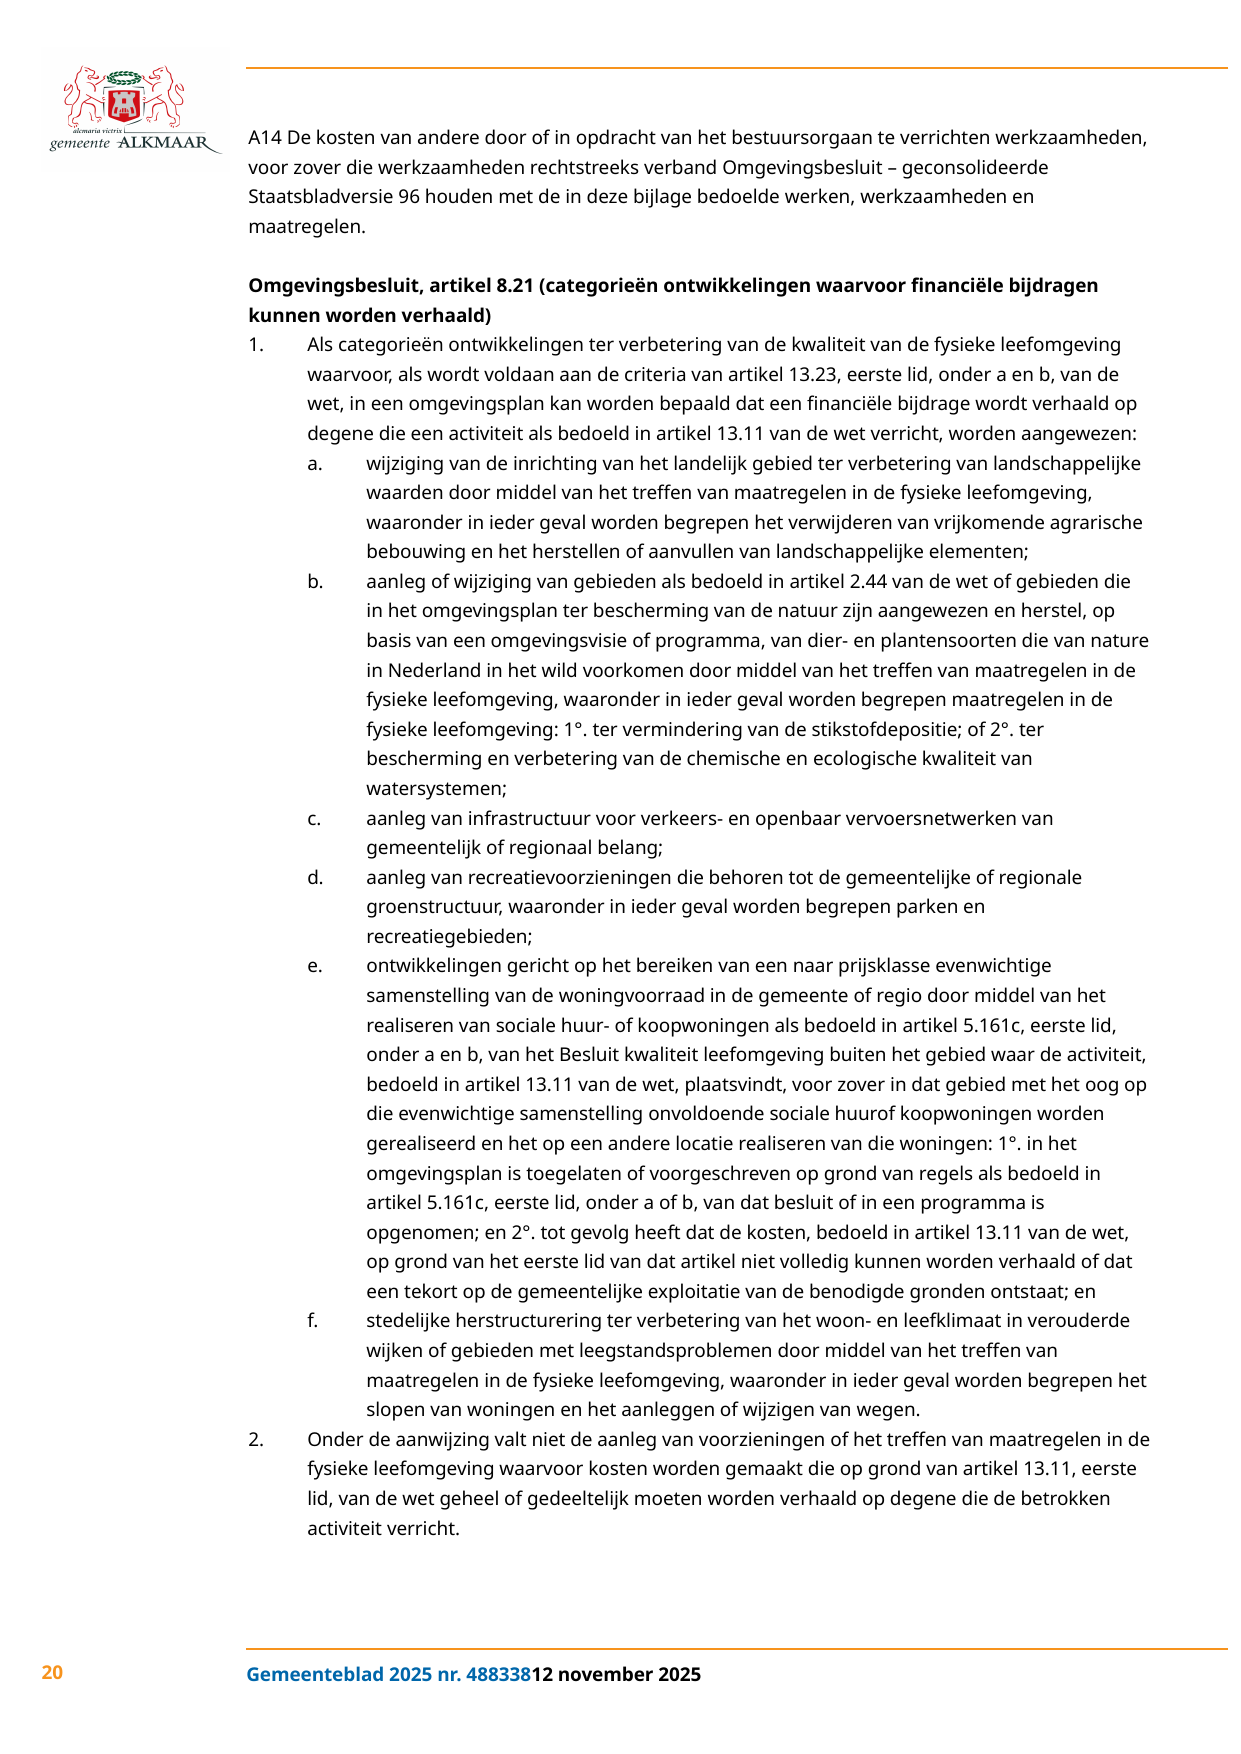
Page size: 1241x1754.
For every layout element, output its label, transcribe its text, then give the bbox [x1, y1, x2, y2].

list aanleg of wijziging van gebieden als bedoeld in artikel 2.44 van de wet of gebieden die in het omgevingsplan ter bescherming van de natuur zijn aangewezen en herstel, op basis van een omgevingsvisie of programma, van dier- en plantensoorten die van nature in Nederland in het wild voorkomen door middel van het treffen van maatregelen in de fysieke leefomgeving, waaronder in ieder geval worden begrepen maatregelen in de fysieke leefomgeving: 1°. ter vermindering van de stikstofdepositie; of 2°. ter bescherming en verbetering van de chemische en ecologische kwaliteit van watersystemen; [307, 568, 1152, 801]
list ontwikkelingen gericht op het bereiken van een naar prijsklasse evenwichtige samenstelling van de woningvoorraad in de gemeente of regio door middel van het realiseren van sociale huur- of koopwoningen als bedoeld in artikel 5.161c, eerste lid, onder a en b, van het Besluit kwaliteit leefomgeving buiten het gebied waar de activiteit, bedoeld in artikel 13.11 van de wet, plaatsvindt, voor zover in dat gebied met het oog op die evenwichtige samenstelling onvoldoende sociale huurof koopwoningen worden gerealiseerd en het op een andere locatie realiseren van die woningen: 1°. in het omgevingsplan is toegelaten of voorgeschreven op grond van regels als bedoeld in artikel 5.161c, eerste lid, onder a of b, van dat besluit of in een programma is opgenomen; en 2°. tot gevolg heeft dat de kosten, bedoeld in artikel 13.11 van de wet, op grond van het eerste lid van dat artikel niet volledig kunnen worden verhaald of dat een tekort op de gemeentelijke exploitatie van de benodigde gronden ontstaat; en [307, 953, 1152, 1304]
list aanleg van recreatievoorzieningen die behoren tot de gemeentelijke of regionale groenstructuur, waaronder in ieder geval worden begrepen parken en recreatiegebieden; [307, 864, 1152, 949]
text A14 De kosten van andere door of in opdracht van het bestuursorgaan te verrichten werkzaamheden, voor zover die werkzaamheden rechtstreeks verband Omgevingsbesluit – geconsolideerde Staatsbladversie 96 houden met de in deze bijlage bedoelde werken, werkzaamheden en maatregelen. [248, 124, 1152, 239]
picture [41, 47, 231, 172]
list aanleg van infrastructuur voor verkeers- en openbaar vervoersnetwerken van gemeentelijk of regionaal belang; [307, 805, 1152, 860]
list Onder de aanwijzing valt niet de aanleg van voorzieningen of het treffen van maatregelen in de fysieke leefomgeving waarvoor kosten worden gemaakt die op grond van artikel 13.11, eerste lid, van de wet geheel of gedeeltelijk moeten worden verhaald op degene die de betrokken activiteit verricht. [248, 1426, 1152, 1541]
text Omgevingsbesluit, artikel 8.21 (categorieën ontwikkelingen waarvoor financiële bijdragen kunnen worden verhaald) [248, 272, 1152, 328]
list stedelijke herstructurering ter verbetering van het woon- en leefklimaat in verouderde wijken of gebieden met leegstandsproblemen door middel van het treffen van maatregelen in de fysieke leefomgeving, waaronder in ieder geval worden begrepen het slopen van woningen en het aanleggen of wijzigen van wegen. [307, 1308, 1152, 1422]
list wijziging van de inrichting van het landelijk gebied ter verbetering van landschappelijke waarden door middel van het treffen van maatregelen in de fysieke leefomgeving, waaronder in ieder geval worden begrepen het verwijderen van vrijkomende agrarische bebouwing en het herstellen of aanvullen van landschappelijke elementen; [307, 450, 1152, 564]
list Als categorieën ontwikkelingen ter verbetering van de kwaliteit van de fysieke leefomgeving waarvoor, als wordt voldaan aan de criteria van artikel 13.23, eerste lid, onder a en b, van de wet, in een omgevingsplan kan worden bepaald dat een financiële bijdrage wordt verhaald op degene die een activiteit als bedoeld in artikel 13.11 van de wet verricht, worden aangewezen: [248, 331, 1152, 446]
